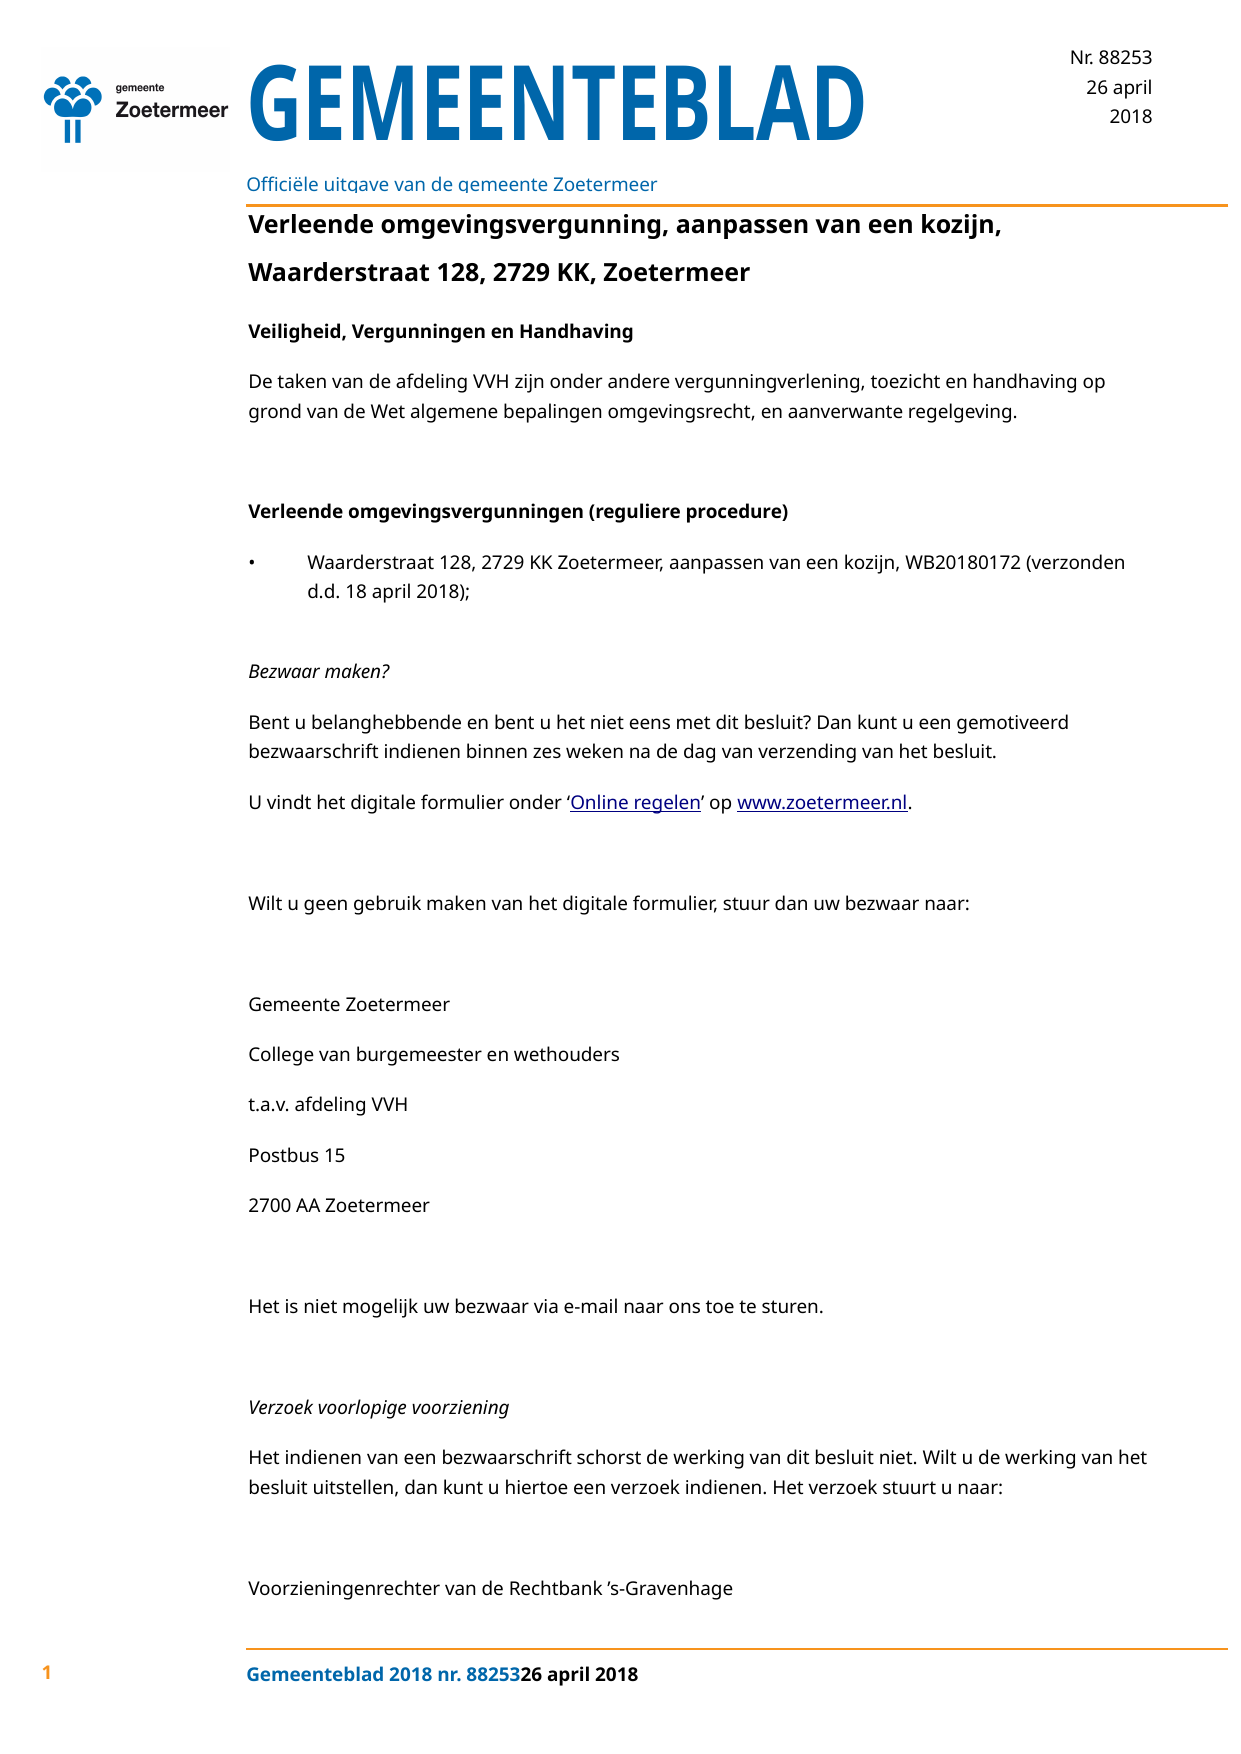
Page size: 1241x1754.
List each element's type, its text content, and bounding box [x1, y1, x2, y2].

text Gemeente Zoetermeer [248, 991, 1152, 1017]
text Het is niet mogelijk uw bezwaar via e-mail naar ons toe te sturen. [248, 1293, 1152, 1319]
text t.a.v. afdeling VVH [248, 1092, 1152, 1117]
text Voorzieningenrechter van de Rechtbank ’s-Gravenhage [248, 1575, 1152, 1601]
text Het indienen van een bezwaarschrift schorst de werking van dit besluit niet. Wilt u de werking van het besluit uitstellen, dan kunt u hiertoe een verzoek indienen. Het verzoek stuurt u naar: [248, 1444, 1152, 1500]
list Waarderstraat 128, 2729 KK Zoetermeer, aanpassen van een kozijn, WB20180172 (verzonden d.d. 18 april 2018); [248, 549, 1152, 604]
text Verleende omgevingsvergunningen (reguliere procedure) [248, 499, 1152, 524]
picture [41, 47, 231, 172]
text Veiligheid, Vergunningen en Handhaving [248, 318, 1152, 344]
text Verzoek voorlopige voorziening [248, 1394, 1152, 1420]
text Verleende omgevingsvergunning, aanpassen van een kozijn, Waarderstraat 128, 2729 KK, Zoetermeer [248, 207, 1152, 288]
text Bent u belanghebbende en bent u het niet eens met dit besluit? Dan kunt u een gemotiveerd bezwaarschrift indienen binnen zes weken na de dag van verzending van het besluit. [248, 709, 1152, 764]
text 2700 AA Zoetermeer [248, 1192, 1152, 1218]
text Wilt u geen gebruik maken van het digitale formulier, stuur dan uw bezwaar naar: [248, 890, 1152, 916]
text U vindt het digitale formulier onder ‘Online regelen’ op www.zoetermeer.nl. [248, 789, 1152, 815]
text De taken van de afdeling VVH zijn onder andere vergunningverlening, toezicht en handhaving op grond van de Wet algemene bepalingen omgevingsrecht, en aanverwante regelgeving. [248, 368, 1152, 424]
text Postbus 15 [248, 1142, 1152, 1168]
text Bezwaar maken? [248, 659, 1152, 684]
text College van burgemeester en wethouders [248, 1041, 1152, 1067]
